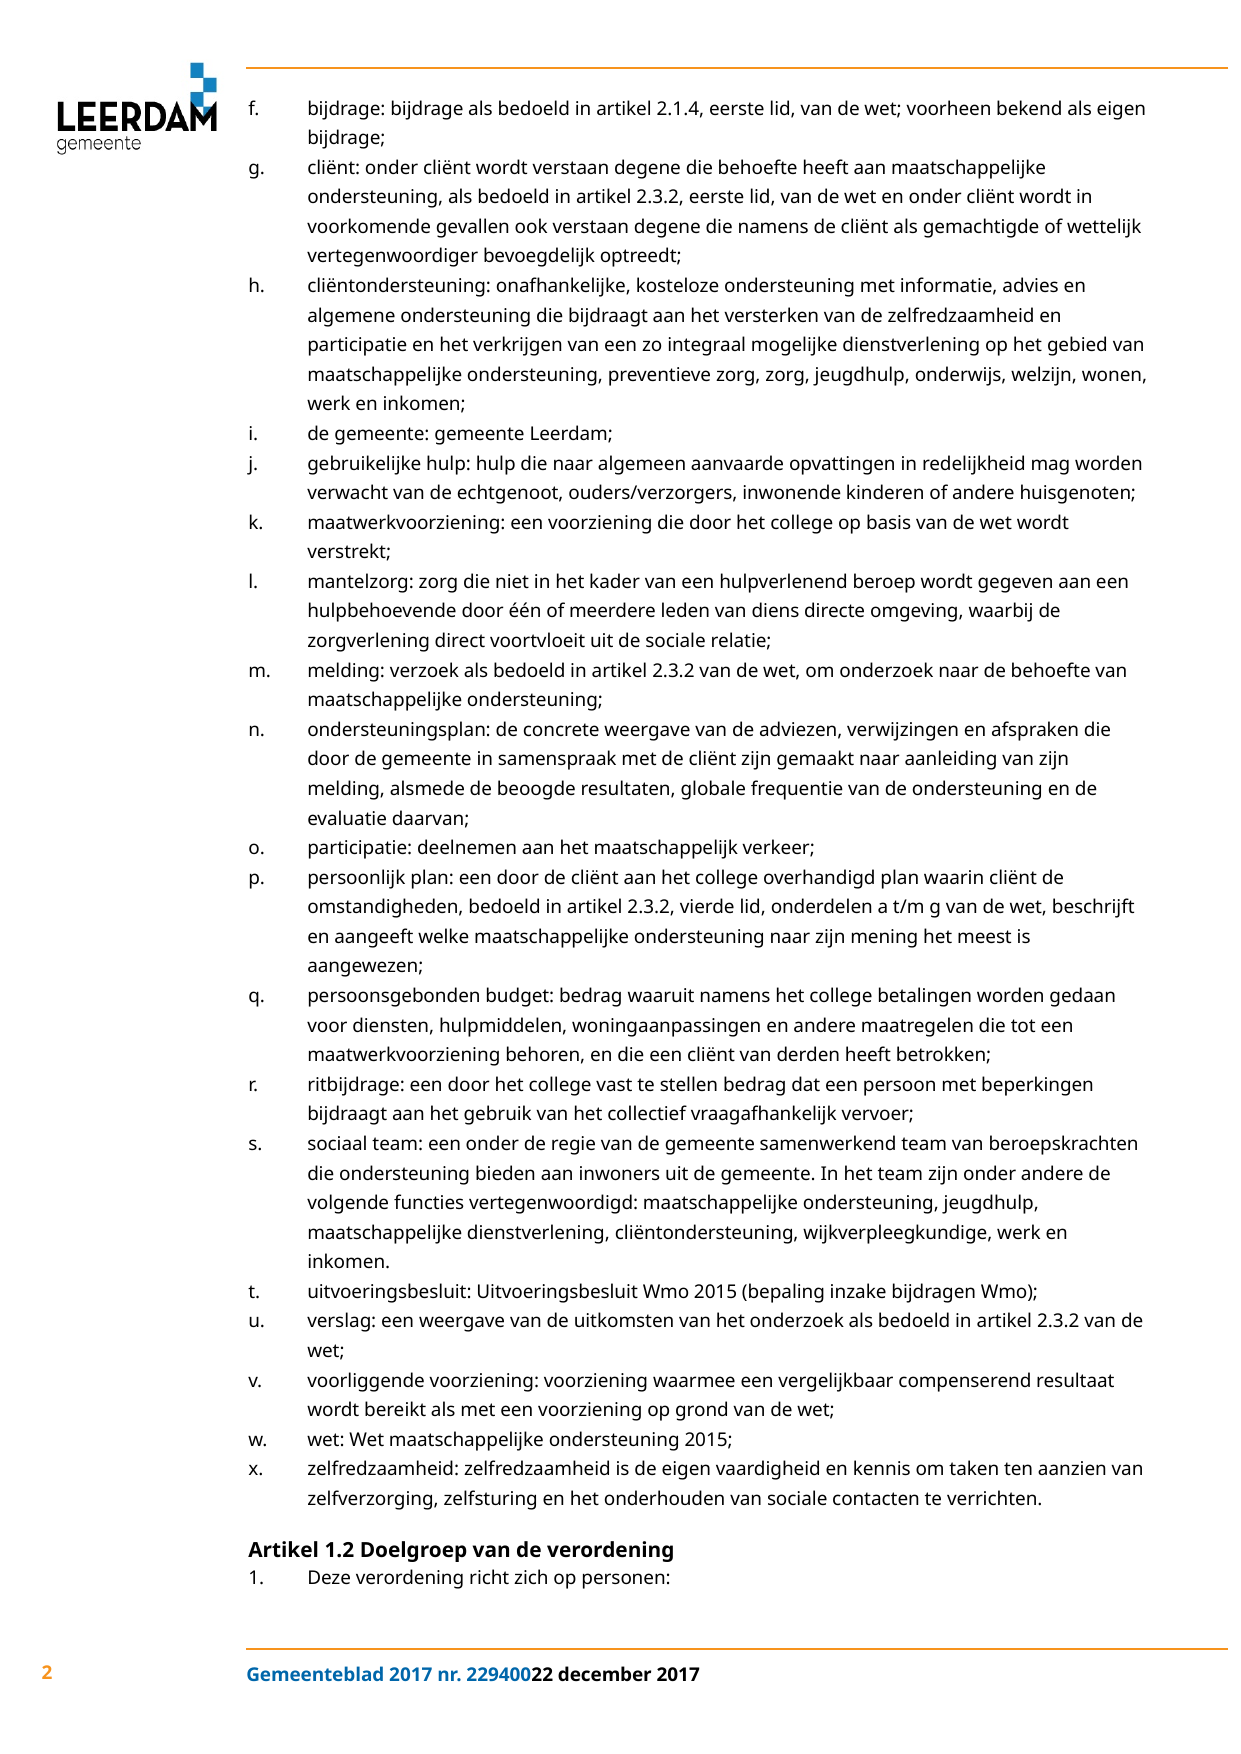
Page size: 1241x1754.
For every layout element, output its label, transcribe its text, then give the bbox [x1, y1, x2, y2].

list maatwerkvoorziening: een voorziening die door het college op basis van de wet wordt verstrekt; [248, 509, 1152, 564]
list uitvoeringsbesluit: Uitvoeringsbesluit Wmo 2015 (bepaling inzake bijdragen Wmo); [248, 1278, 1152, 1304]
list bijdrage: bijdrage als bedoeld in artikel 2.1.4, eerste lid, van de wet; voorheen bekend als eigen bijdrage; [248, 95, 1152, 150]
list persoonlijk plan: een door de cliënt aan het college overhandigd plan waarin cliënt de omstandigheden, bedoeld in artikel 2.3.2, vierde lid, onderdelen a t/m g van de wet, beschrijft en aangeeft welke maatschappelijke ondersteuning naar zijn mening het meest is aangewezen; [248, 864, 1152, 978]
list melding: verzoek als bedoeld in artikel 2.3.2 van de wet, om onderzoek naar de behoefte van maatschappelijke ondersteuning; [248, 657, 1152, 712]
list verslag: een weergave van de uitkomsten van het onderzoek als bedoeld in artikel 2.3.2 van de wet; [248, 1308, 1152, 1363]
list ritbijdrage: een door het college vast te stellen bedrag dat een persoon met beperkingen bijdraagt aan het gebruik van het collectief vraagafhankelijk vervoer; [248, 1071, 1152, 1126]
list ondersteuningsplan: de concrete weergave van de adviezen, verwijzingen en afspraken die door de gemeente in samenspraak met de cliënt zijn gemaakt naar aanleiding van zijn melding, alsmede de beoogde resultaten, globale frequentie van de ondersteuning en de evaluatie daarvan; [248, 716, 1152, 831]
picture [41, 47, 231, 172]
list persoonsgebonden budget: bedrag waaruit namens het college betalingen worden gedaan voor diensten, hulpmiddelen, woningaanpassingen en andere maatregelen die tot een maatwerkvoorziening behoren, en die een cliënt van derden heeft betrokken; [248, 982, 1152, 1067]
list mantelzorg: zorg die niet in het kader van een hulpverlenend beroep wordt gegeven aan een hulpbehoevende door één of meerdere leden van diens directe omgeving, waarbij de zorgverlening direct voortvloeit uit de sociale relatie; [248, 568, 1152, 653]
list voorliggende voorziening: voorziening waarmee een vergelijkbaar compenserend resultaat wordt bereikt als met een voorziening op grond van de wet; [248, 1367, 1152, 1422]
list Deze verordening richt zich op personen: [248, 1564, 1152, 1590]
list cliëntondersteuning: onafhankelijke, kosteloze ondersteuning met informatie, advies en algemene ondersteuning die bijdraagt aan het versterken van de zelfredzaamheid en participatie en het verkrijgen van een zo integraal mogelijke dienstverlening op het gebied van maatschappelijke ondersteuning, preventieve zorg, zorg, jeugdhulp, onderwijs, welzijn, wonen, werk en inkomen; [248, 272, 1152, 416]
list zelfredzaamheid: zelfredzaamheid is de eigen vaardigheid en kennis om taken ten aanzien van zelfverzorging, zelfsturing en het onderhouden van sociale contacten te verrichten. [248, 1456, 1152, 1511]
text Artikel 1.2 Doelgroep van de verordening [248, 1536, 1152, 1564]
list gebruikelijke hulp: hulp die naar algemeen aanvaarde opvattingen in redelijkheid mag worden verwacht van de echtgenoot, ouders/verzorgers, inwonende kinderen of andere huisgenoten; [248, 450, 1152, 505]
list de gemeente: gemeente Leerdam; [248, 420, 1152, 446]
list cliënt: onder cliënt wordt verstaan degene die behoefte heeft aan maatschappelijke ondersteuning, als bedoeld in artikel 2.3.2, eerste lid, van de wet en onder cliënt wordt in voorkomende gevallen ook verstaan degene die namens de cliënt als gemachtigde of wettelijk vertegenwoordiger bevoegdelijk optreedt; [248, 154, 1152, 268]
list participatie: deelnemen aan het maatschappelijk verkeer; [248, 834, 1152, 860]
list sociaal team: een onder de regie van de gemeente samenwerkend team van beroepskrachten die ondersteuning bieden aan inwoners uit de gemeente. In het team zijn onder andere de volgende functies vertegenwoordigd: maatschappelijke ondersteuning, jeugdhulp, maatschappelijke dienstverlening, cliëntondersteuning, wijkverpleegkundige, werk en inkomen. [248, 1130, 1152, 1274]
list wet: Wet maatschappelijke ondersteuning 2015; [248, 1426, 1152, 1452]
